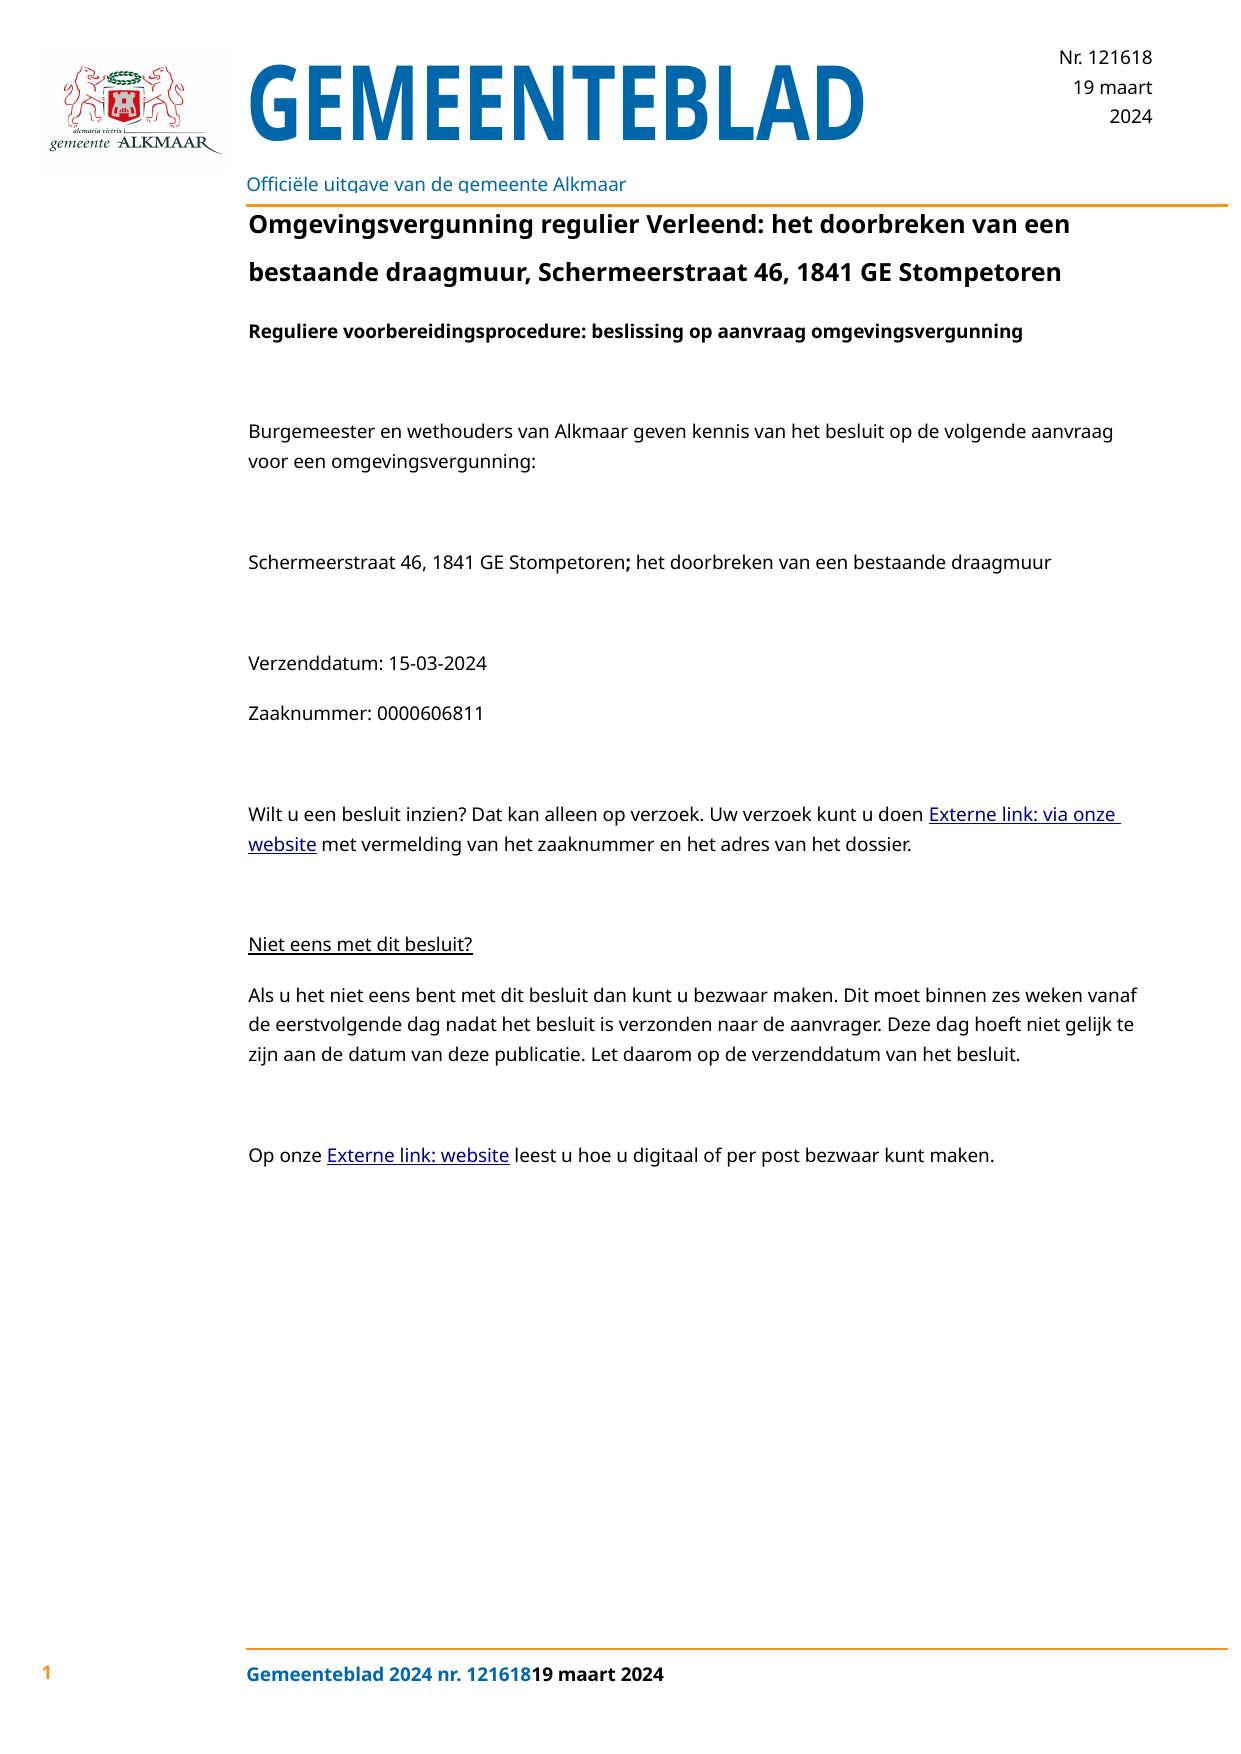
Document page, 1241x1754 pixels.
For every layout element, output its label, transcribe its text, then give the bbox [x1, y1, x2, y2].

text Op onze Externe link: website leest u hoe u digitaal of per post bezwaar kunt maken. [248, 1142, 1152, 1168]
text Verzenddatum: 15-03-2024 [248, 650, 1152, 676]
text Wilt u een besluit inzien? Dat kan alleen op verzoek. Uw verzoek kunt u doen Externe link: via onze website met vermelding van het zaaknummer en het adres van het dossier. [248, 801, 1152, 857]
picture [41, 47, 231, 172]
text Zaaknummer: 0000606811 [248, 700, 1152, 726]
text Schermeerstraat 46, 1841 GE Stompetoren; het doorbreken van een bestaande draagmuur [248, 549, 1152, 575]
text Niet eens met dit besluit? [248, 932, 1152, 957]
text Omgevingsvergunning regulier Verleend: het doorbreken van een bestaande draagmuur, Schermeerstraat 46, 1841 GE Stompetoren [248, 207, 1152, 288]
text Burgemeester en wethouders van Alkmaar geven kennis van het besluit op de volgende aanvraag voor een omgevingsvergunning: [248, 419, 1152, 474]
text Reguliere voorbereidingsprocedure: beslissing op aanvraag omgevingsvergunning [248, 318, 1152, 344]
text Als u het niet eens bent met dit besluit dan kunt u bezwaar maken. Dit moet binnen zes weken vanaf de eerstvolgende dag nadat het besluit is verzonden naar de aanvrager. Deze dag hoeft niet gelijk te zijn aan de datum van deze publicatie. Let daarom op de verzenddatum van het besluit. [248, 982, 1152, 1067]
